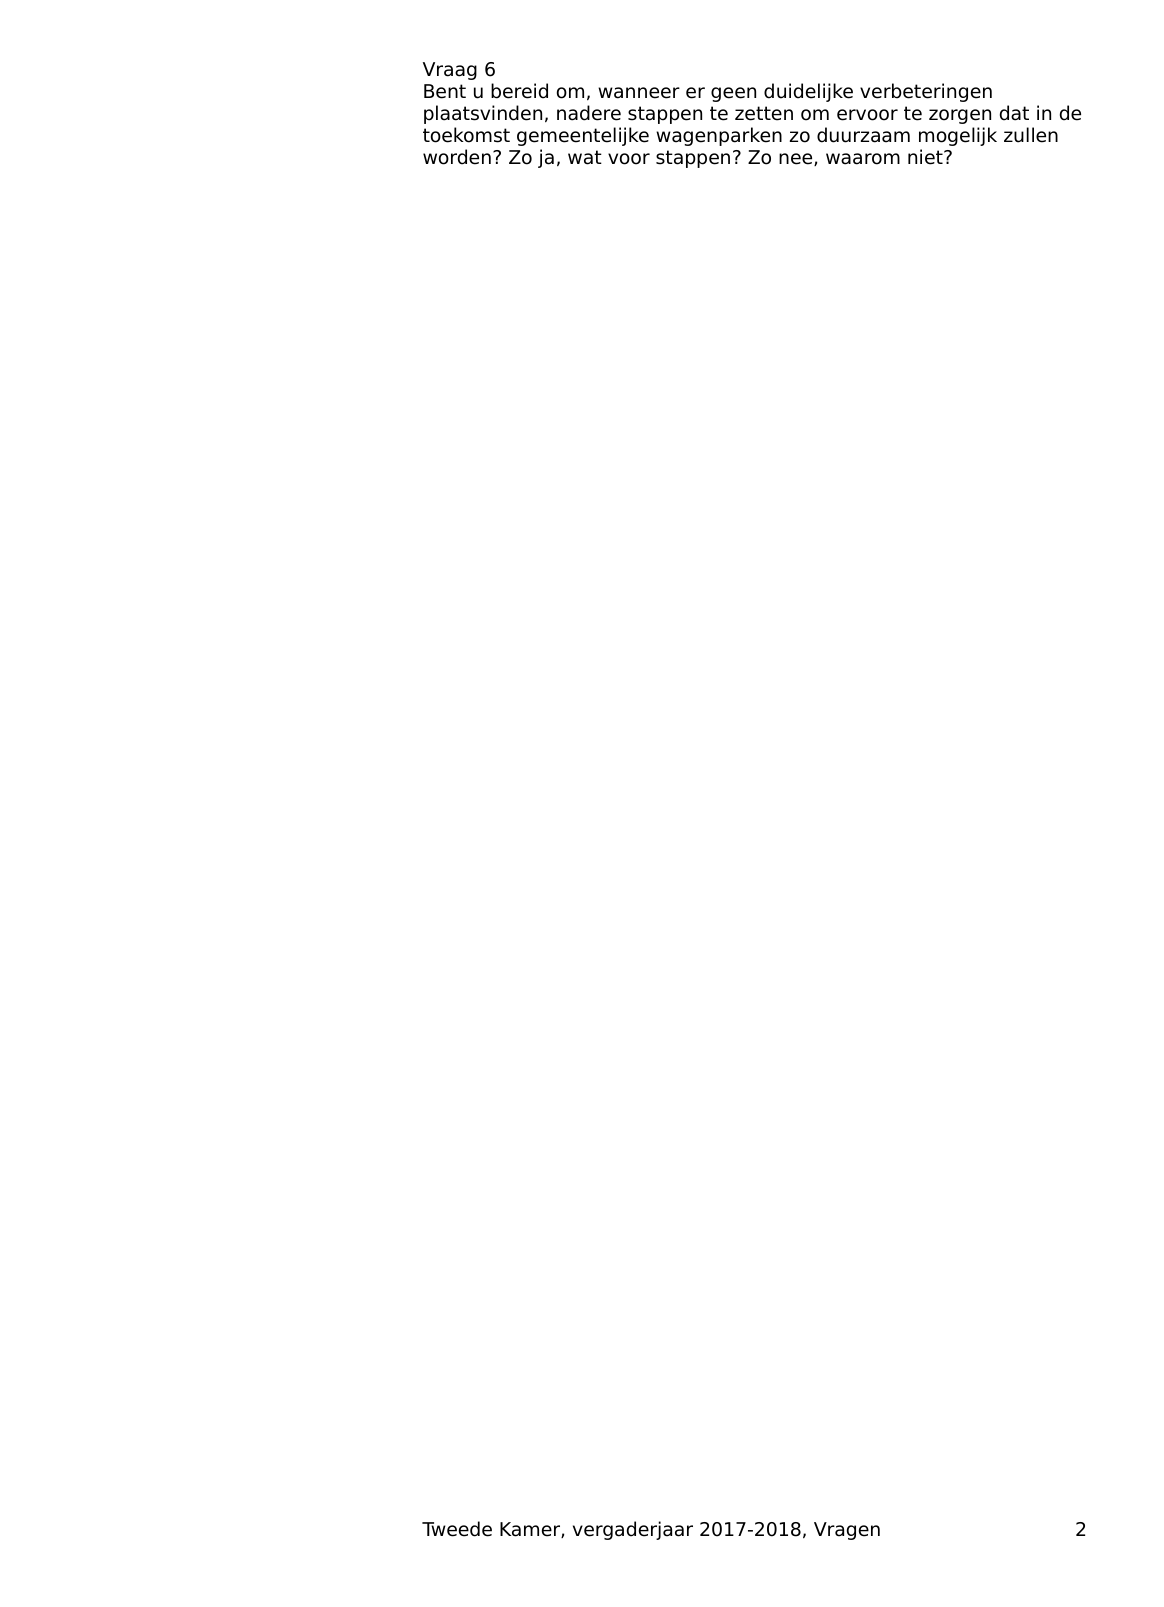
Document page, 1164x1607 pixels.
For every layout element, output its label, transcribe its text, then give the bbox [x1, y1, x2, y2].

text Vraag 6 [422, 59, 1087, 81]
text Bent u bereid om, wanneer er geen duidelijke verbeteringen plaatsvinden, nadere stappen te zetten om ervoor te zorgen dat in de toekomst gemeentelijke wagenparken zo duurzaam mogelijk zullen worden? Zo ja, wat voor stappen? Zo nee, waarom niet? [422, 81, 1087, 169]
